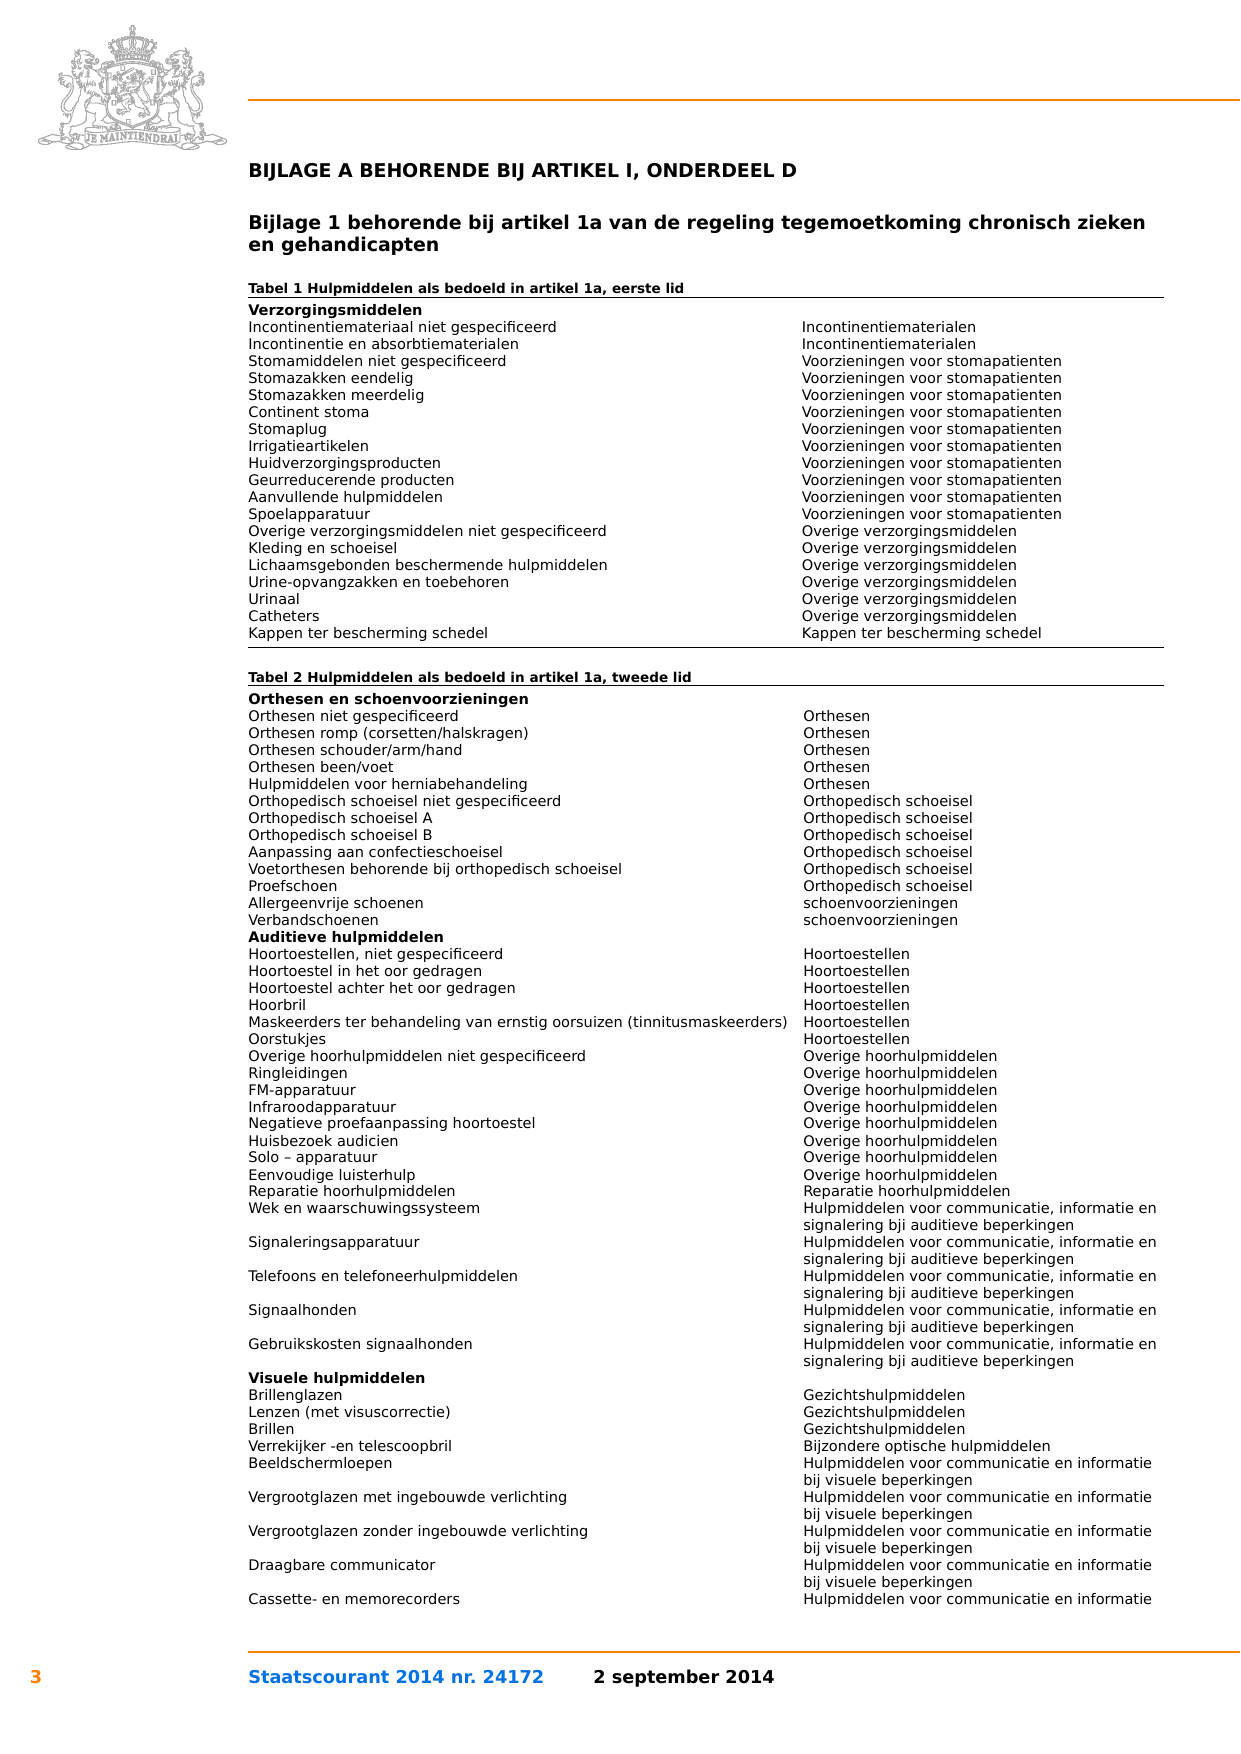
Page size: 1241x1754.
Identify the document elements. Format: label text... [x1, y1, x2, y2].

table_cell Vergrootglazen zonder ingebouwde verlichting [248, 1523, 797, 1557]
table_cell Orthesen niet gespecificeerd [248, 708, 797, 725]
table_cell Gezichtshulpmiddelen [797, 1404, 1163, 1421]
table_cell Hulpmiddelen voor communicatie, informatie en signalering bji auditieve beperkingen [797, 1234, 1163, 1268]
table_cell Orthopedisch schoeisel [797, 810, 1163, 827]
subtitle BIJLAGE A BEHORENDE BIJ ARTIKEL I, ONDERDEEL D [248, 160, 1163, 182]
table_cell Gezichtshulpmiddelen [797, 1421, 1163, 1438]
table_cell Overige verzorgingsmiddelen niet gespecificeerd [248, 523, 796, 540]
table_cell Orthesen [797, 776, 1163, 793]
table_cell schoenvoorzieningen [797, 895, 1163, 912]
table_cell Oorstukjes [248, 1031, 797, 1047]
table_cell Brillen [248, 1421, 797, 1438]
table_cell Negatieve proefaanpassing hoortoestel [248, 1115, 797, 1132]
table_cell Verrekijker -en telescoopbril [248, 1438, 797, 1455]
table_cell Aanpassing aan confectieschoeisel [248, 844, 797, 861]
table_cell Orthesen [797, 708, 1163, 725]
table_cell Cassette- en memorecorders [248, 1591, 797, 1608]
table_cell Voorzieningen voor stomapatienten [796, 387, 1163, 404]
table_cell Overige hoorhulpmiddelen [797, 1115, 1163, 1132]
table_cell Kappen ter bescherming schedel [248, 625, 796, 647]
table_cell Incontinentiemateriaal niet gespecificeerd [248, 319, 796, 336]
table_cell Signaleringsapparatuur [248, 1234, 797, 1268]
table_cell Hulpmiddelen voor communicatie en informatie [797, 1591, 1163, 1608]
table_cell Voorzieningen voor stomapatienten [796, 489, 1163, 506]
table_cell Hoortoestellen [797, 980, 1163, 997]
subtitle Bijlage 1 behorende bij artikel 1a van de regeling tegemoetkoming chronisch zieken en gehandicapten [248, 212, 1163, 256]
table_cell Voetorthesen behorende bij orthopedisch schoeisel [248, 861, 797, 878]
table_cell schoenvoorzieningen [797, 912, 1163, 929]
table_cell Orthesen [797, 725, 1163, 742]
table_cell Overige verzorgingsmiddelen [796, 523, 1163, 540]
table_cell Hulpmiddelen voor communicatie, informatie en signalering bji auditieve beperkingen [797, 1200, 1163, 1234]
table_cell Overige verzorgingsmiddelen [796, 557, 1163, 574]
table_cell Orthopedisch schoeisel niet gespecificeerd [248, 793, 797, 810]
table_cell Orthesen [797, 759, 1163, 776]
table_cell Lenzen (met visuscorrectie) [248, 1404, 797, 1421]
table_cell Orthesen been/voet [248, 759, 797, 776]
table_cell Overige hoorhulpmiddelen [797, 1099, 1163, 1115]
table_cell Hulpmiddelen voor communicatie, informatie en signalering bji auditieve beperkingen [797, 1268, 1163, 1302]
table_cell Overige hoorhulpmiddelen [797, 1133, 1163, 1149]
table_cell Lichaamsgebonden beschermende hulpmiddelen [248, 557, 796, 574]
table_cell Overige hoorhulpmiddelen [797, 1065, 1163, 1081]
table_cell Voorzieningen voor stomapatienten [796, 506, 1163, 523]
table_cell Voorzieningen voor stomapatienten [796, 472, 1163, 489]
table_cell Hoortoestellen [797, 1031, 1163, 1047]
table_cell Kappen ter bescherming schedel [796, 625, 1163, 647]
table_cell Catheters [248, 608, 796, 625]
table_cell Spoelapparatuur [248, 506, 796, 523]
table_cell Voorzieningen voor stomapatienten [796, 455, 1163, 472]
table_cell Voorzieningen voor stomapatienten [796, 353, 1163, 370]
table_cell Gebruikskosten signaalhonden [248, 1336, 797, 1370]
table_cell Overige hoorhulpmiddelen niet gespecificeerd [248, 1048, 797, 1064]
table_cell Incontinentiematerialen [796, 336, 1163, 353]
table_cell Stomamiddelen niet gespecificeerd [248, 353, 796, 370]
table_cell Draagbare communicator [248, 1557, 797, 1591]
table_cell Voorzieningen voor stomapatienten [796, 370, 1163, 387]
table_cell Proefschoen [248, 878, 797, 895]
table_cell Hoorbril [248, 997, 797, 1013]
table_cell Visuele hulpmiddelen [248, 1370, 797, 1387]
table_cell Overige verzorgingsmiddelen [796, 608, 1163, 625]
table_cell [797, 686, 1163, 708]
table_cell Overige verzorgingsmiddelen [796, 591, 1163, 608]
table_cell Maskeerders ter behandeling van ernstig oorsuizen (tinnitusmaskeerders) [248, 1014, 797, 1031]
table_header Tabel 2 Hulpmiddelen als bedoeld in artikel 1a, tweede lid [248, 670, 1163, 685]
table_cell Allergeenvrije schoenen [248, 895, 797, 912]
table_cell Brillenglazen [248, 1387, 797, 1404]
table_cell Huisbezoek audicien [248, 1133, 797, 1149]
table_cell Overige verzorgingsmiddelen [796, 540, 1163, 557]
table_cell Stomazakken eendelig [248, 370, 796, 387]
table_cell Incontinentiematerialen [796, 319, 1163, 336]
table_cell Hoortoestel in het oor gedragen [248, 963, 797, 979]
table_cell Orthopedisch schoeisel [797, 861, 1163, 878]
table_cell [797, 929, 1163, 946]
table_cell [797, 1370, 1163, 1387]
table_cell Voorzieningen voor stomapatienten [796, 421, 1163, 438]
table_cell Urine-opvangzakken en toebehoren [248, 574, 796, 591]
table_cell Hoortoestellen [797, 1014, 1163, 1031]
table_cell Auditieve hulpmiddelen [248, 929, 797, 946]
table_cell Urinaal [248, 591, 796, 608]
table_cell Verbandschoenen [248, 912, 797, 929]
table_cell Orthesen schouder/arm/hand [248, 742, 797, 759]
table_cell Hulpmiddelen voor herniabehandeling [248, 776, 797, 793]
table_cell Continent stoma [248, 404, 796, 421]
table_cell [796, 298, 1163, 319]
table_cell Bijzondere optische hulpmiddelen [797, 1438, 1163, 1455]
table_cell Orthopedisch schoeisel B [248, 827, 797, 844]
table_cell Orthopedisch schoeisel [797, 827, 1163, 844]
table_cell Hulpmiddelen voor communicatie, informatie en signalering bji auditieve beperkingen [797, 1302, 1163, 1336]
table_cell Voorzieningen voor stomapatienten [796, 438, 1163, 455]
table_cell Stomazakken meerdelig [248, 387, 796, 404]
table_cell Ringleidingen [248, 1065, 797, 1081]
table_cell Hulpmiddelen voor communicatie en informatie bij visuele beperkingen [797, 1489, 1163, 1523]
table_cell Reparatie hoorhulpmiddelen [797, 1183, 1163, 1200]
table_cell Hulpmiddelen voor communicatie en informatie bij visuele beperkingen [797, 1523, 1163, 1557]
table_cell Telefoons en telefoneerhulpmiddelen [248, 1268, 797, 1302]
table_cell Orthesen [797, 742, 1163, 759]
table_cell Solo – apparatuur [248, 1149, 797, 1166]
table_cell Hoortoestellen [797, 963, 1163, 979]
table_cell Overige hoorhulpmiddelen [797, 1166, 1163, 1183]
picture [38, 25, 227, 150]
table_cell Reparatie hoorhulpmiddelen [248, 1183, 797, 1200]
table_cell Voorzieningen voor stomapatienten [796, 404, 1163, 421]
table_cell Orthopedisch schoeisel [797, 793, 1163, 810]
table_cell Wek en waarschuwingssysteem [248, 1200, 797, 1234]
table_cell Kleding en schoeisel [248, 540, 796, 557]
table_cell Verzorgingsmiddelen [248, 298, 796, 319]
table_cell Vergrootglazen met ingebouwde verlichting [248, 1489, 797, 1523]
table_cell Signaalhonden [248, 1302, 797, 1336]
table_cell Overige hoorhulpmiddelen [797, 1048, 1163, 1064]
table_cell Hoortoestel achter het oor gedragen [248, 980, 797, 997]
table_cell Gezichtshulpmiddelen [797, 1387, 1163, 1404]
table_cell Eenvoudige luisterhulp [248, 1166, 797, 1183]
table_cell FM-apparatuur [248, 1081, 797, 1098]
table_cell Overige verzorgingsmiddelen [796, 574, 1163, 591]
table_cell Overige hoorhulpmiddelen [797, 1149, 1163, 1166]
table_cell Aanvullende hulpmiddelen [248, 489, 796, 506]
table_cell Orthesen romp (corsetten/halskragen) [248, 725, 797, 742]
table_cell Hulpmiddelen voor communicatie en informatie bij visuele beperkingen [797, 1557, 1163, 1591]
table_cell Orthopedisch schoeisel A [248, 810, 797, 827]
table_cell Irrigatieartikelen [248, 438, 796, 455]
table_cell Hulpmiddelen voor communicatie, informatie en signalering bji auditieve beperkingen [797, 1336, 1163, 1370]
table_cell Hulpmiddelen voor communicatie en informatie bij visuele beperkingen [797, 1455, 1163, 1489]
table_cell Hoortoestellen, niet gespecificeerd [248, 946, 797, 963]
table_cell Orthopedisch schoeisel [797, 878, 1163, 895]
table_cell Overige hoorhulpmiddelen [797, 1081, 1163, 1098]
table_cell Hoortoestellen [797, 946, 1163, 963]
table_cell Beeldschermloepen [248, 1455, 797, 1489]
table_cell Geurreducerende producten [248, 472, 796, 489]
table_cell Orthesen en schoenvoorzieningen [248, 686, 797, 708]
table_cell Stomaplug [248, 421, 796, 438]
table_cell Huidverzorgingsproducten [248, 455, 796, 472]
table_cell Infraroodapparatuur [248, 1099, 797, 1115]
table_cell Orthopedisch schoeisel [797, 844, 1163, 861]
table_cell Incontinentie en absorbtiematerialen [248, 336, 796, 353]
table_cell Hoortoestellen [797, 997, 1163, 1013]
table_header Tabel 1 Hulpmiddelen als bedoeld in artikel 1a, eerste lid [248, 281, 1163, 297]
